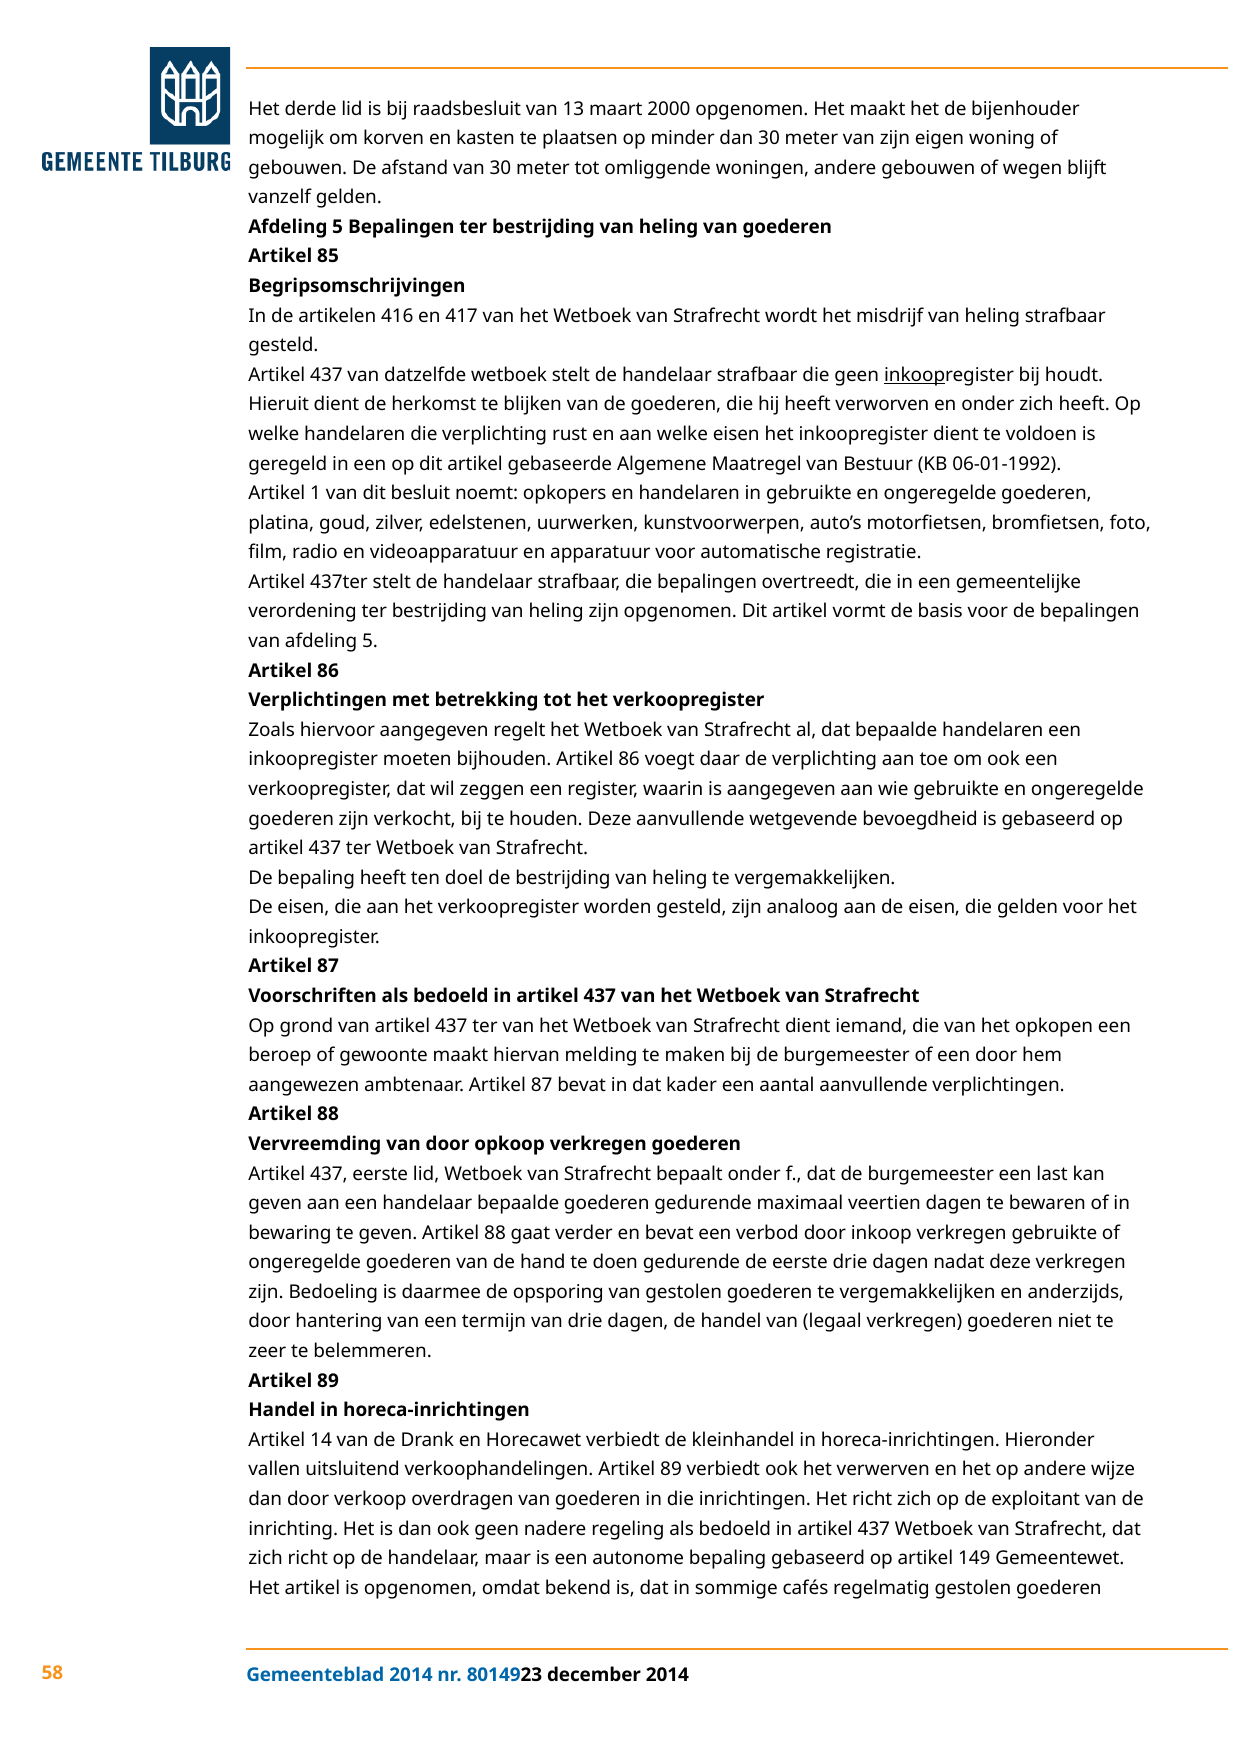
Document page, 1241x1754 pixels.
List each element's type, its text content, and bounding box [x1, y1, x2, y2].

text Artikel 86 [248, 657, 1152, 683]
text Het derde lid is bij raadsbesluit van 13 maart 2000 opgenomen. Het maakt het de bijenhouder mogelijk om korven en kasten te plaatsen op minder dan 30 meter van zijn eigen woning of gebouwen. De afstand van 30 meter tot omliggende woningen, andere gebouwen of wegen blijft vanzelf gelden. [248, 95, 1152, 209]
text Artikel 88 [248, 1101, 1152, 1126]
text Artikel 437, eerste lid, Wetboek van Strafrecht bepaalt onder f., dat de burgemeester een last kan geven aan een handelaar bepaalde goederen gedurende maximaal veertien dagen te bewaren of in bewaring te geven. Artikel 88 gaat verder en bevat een verbod door inkoop verkregen gebruikte of ongeregelde goederen van de hand te doen gedurende de eerste drie dagen nadat deze verkregen zijn. Bedoeling is daarmee de opsporing van gestolen goederen te vergemakkelijken en anderzijds, door hantering van een termijn van drie dagen, de handel van (legaal verkregen) goederen niet te zeer te belemmeren. [248, 1160, 1152, 1363]
text In de artikelen 416 en 417 van het Wetboek van Strafrecht wordt het misdrijf van heling strafbaar gesteld. [248, 302, 1152, 357]
text Op grond van artikel 437 ter van het Wetboek van Strafrecht dient iemand, die van het opkopen een beroep of gewoonte maakt hiervan melding te maken bij de burgemeester of een door hem aangewezen ambtenaar. Artikel 87 bevat in dat kader een aantal aanvullende verplichtingen. [248, 1012, 1152, 1097]
text Artikel 14 van de Drank en Horecawet verbiedt de kleinhandel in horeca-inrichtingen. Hieronder vallen uitsluitend verkoophandelingen. Artikel 89 verbiedt ook het verwerven en het op andere wijze dan door verkoop overdragen van goederen in die inrichtingen. Het richt zich op de exploitant van de inrichting. Het is dan ook geen nadere regeling als bedoeld in artikel 437 Wetboek van Strafrecht, dat zich richt op de handelaar, maar is een autonome bepaling gebaseerd op artikel 149 Gemeentewet. [248, 1426, 1152, 1570]
text Artikel 1 van dit besluit noemt: opkopers en handelaren in gebruikte en ongeregelde goederen, platina, goud, zilver, edelstenen, uurwerken, kunstvoorwerpen, auto’s motorfietsen, bromfietsen, foto, film, radio en videoapparatuur en apparatuur voor automatische registratie. [248, 479, 1152, 564]
text Afdeling 5 Bepalingen ter bestrijding van heling van goederen [248, 213, 1152, 239]
text Handel in horeca-inrichtingen [248, 1396, 1152, 1422]
picture [41, 47, 231, 172]
text De eisen, die aan het verkoopregister worden gesteld, zijn analoog aan de eisen, die gelden voor het inkoopregister. [248, 893, 1152, 949]
text Begripsomschrijvingen [248, 272, 1152, 298]
text Verplichtingen met betrekking tot het verkoopregister [248, 686, 1152, 712]
text Het artikel is opgenomen, omdat bekend is, dat in sommige cafés regelmatig gestolen goederen [248, 1574, 1152, 1600]
text Vervreemding van door opkoop verkregen goederen [248, 1130, 1152, 1156]
text Zoals hiervoor aangegeven regelt het Wetboek van Strafrecht al, dat bepaalde handelaren een inkoopregister moeten bijhouden. Artikel 86 voegt daar de verplichting aan toe om ook een verkoopregister, dat wil zeggen een register, waarin is aangegeven aan wie gebruikte en ongeregelde goederen zijn verkocht, bij te houden. Deze aanvullende wetgevende bevoegdheid is gebaseerd op artikel 437 ter Wetboek van Strafrecht. [248, 716, 1152, 860]
text De bepaling heeft ten doel de bestrijding van heling te vergemakkelijken. [248, 864, 1152, 890]
text Artikel 89 [248, 1367, 1152, 1393]
text Artikel 87 [248, 953, 1152, 978]
text Artikel 85 [248, 243, 1152, 268]
text Artikel 437 van datzelfde wetboek stelt de handelaar strafbaar die geen inkoopregister bij houdt. Hieruit dient de herkomst te blijken van de goederen, die hij heeft verworven en onder zich heeft. Op welke handelaren die verplichting rust en aan welke eisen het inkoopregister dient te voldoen is geregeld in een op dit artikel gebaseerde Algemene Maatregel van Bestuur (KB 06-01-1992). [248, 361, 1152, 476]
text Voorschriften als bedoeld in artikel 437 van het Wetboek van Strafrecht [248, 982, 1152, 1008]
text Artikel 437ter stelt de handelaar strafbaar, die bepalingen overtreedt, die in een gemeentelijke verordening ter bestrijding van heling zijn opgenomen. Dit artikel vormt de basis voor de bepalingen van afdeling 5. [248, 568, 1152, 653]
